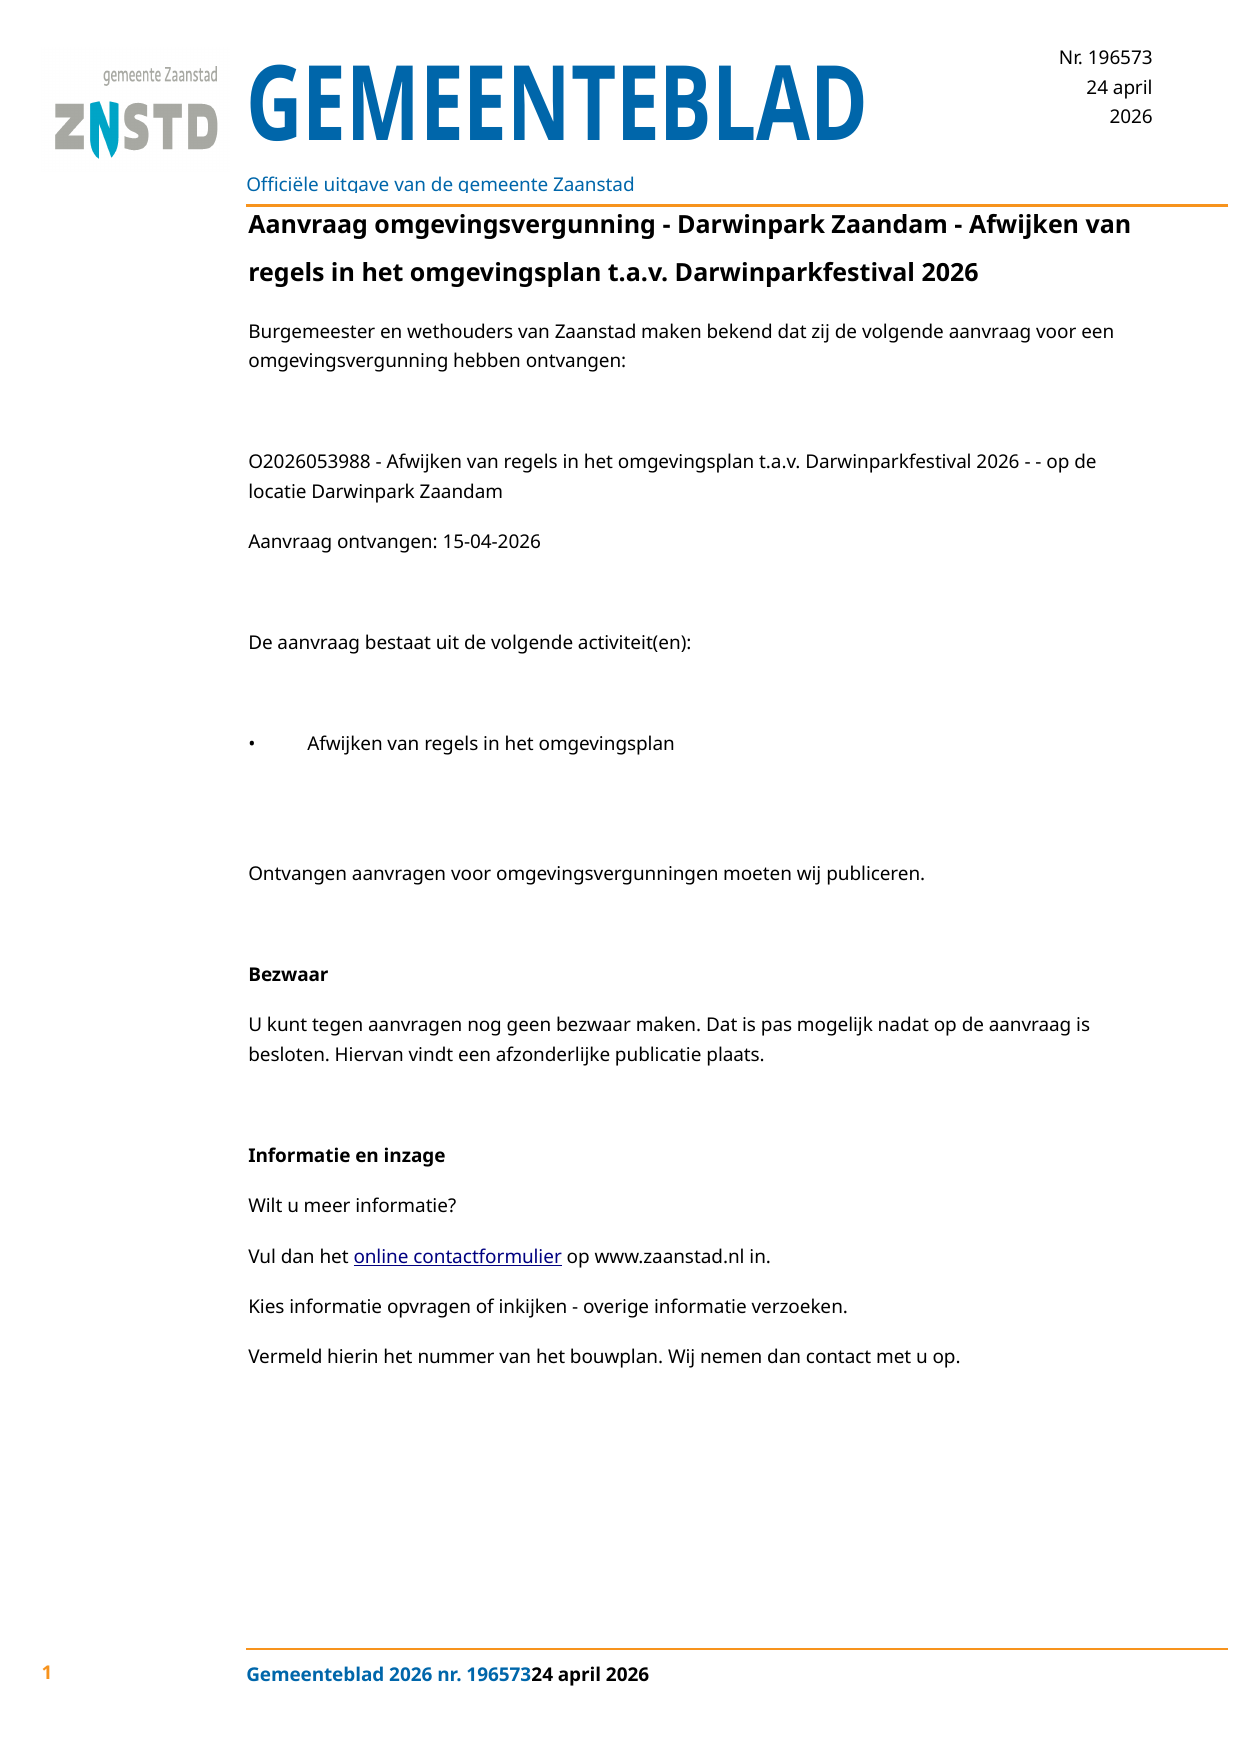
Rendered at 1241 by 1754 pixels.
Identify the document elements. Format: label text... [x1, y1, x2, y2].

list Afwijken van regels in het omgevingsplan [248, 730, 1152, 756]
text U kunt tegen aanvragen nog geen bezwaar maken. Dat is pas mogelijk nadat op de aanvraag is besloten. Hiervan vindt een afzonderlijke publicatie plaats. [248, 1012, 1152, 1067]
text Vermeld hierin het nummer van het bouwplan. Wij nemen dan contact met u op. [248, 1344, 1152, 1369]
text Informatie en inzage [248, 1142, 1152, 1168]
text De aanvraag bestaat uit de volgende activiteit(en): [248, 629, 1152, 655]
text Ontvangen aanvragen voor omgevingsvergunningen moeten wij publiceren. [248, 860, 1152, 886]
text Burgemeester en wethouders van Zaanstad maken bekend dat zij de volgende aanvraag voor een omgevingsvergunning hebben ontvangen: [248, 318, 1152, 373]
text Bezwaar [248, 961, 1152, 987]
text Aanvraag omgevingsvergunning - Darwinpark Zaandam - Afwijken van regels in het omgevingsplan t.a.v. Darwinparkfestival 2026 [248, 207, 1152, 288]
text Aanvraag ontvangen: 15-04-2026 [248, 528, 1152, 554]
text Wilt u meer informatie? [248, 1192, 1152, 1218]
text O2026053988 - Afwijken van regels in het omgevingsplan t.a.v. Darwinparkfestival 2026 - - op de locatie Darwinpark Zaandam [248, 448, 1152, 504]
text Vul dan het online contactformulier op www.zaanstad.nl in. [248, 1243, 1152, 1269]
picture [41, 47, 231, 172]
text Kies informatie opvragen of inkijken - overige informatie verzoeken. [248, 1293, 1152, 1319]
